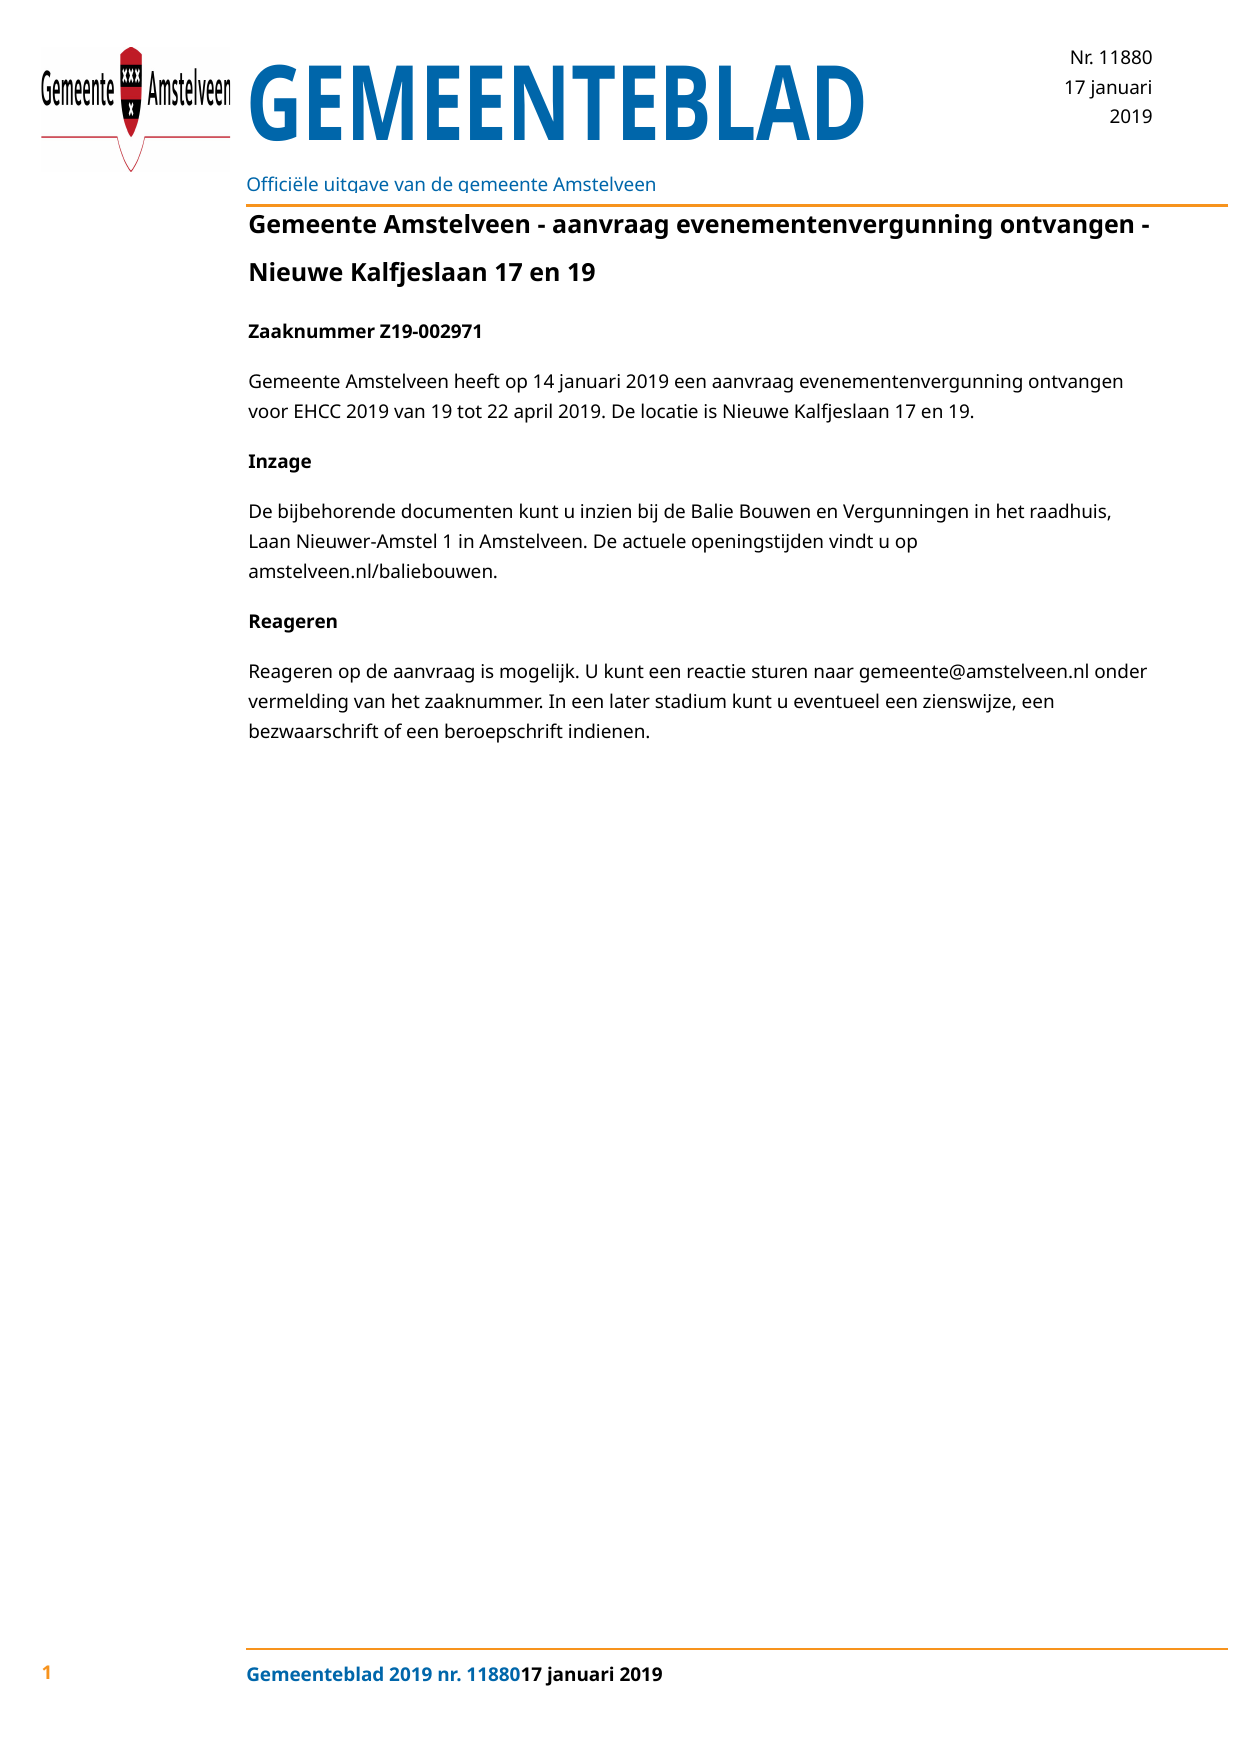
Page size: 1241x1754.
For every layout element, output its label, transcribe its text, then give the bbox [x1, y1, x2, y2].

text De bijbehorende documenten kunt u inzien bij de Balie Bouwen en Vergunningen in het raadhuis, Laan Nieuwer-Amstel 1 in Amstelveen. De actuele openingstijden vindt u op amstelveen.nl/baliebouwen. [248, 499, 1152, 584]
text Reageren op de aanvraag is mogelijk. U kunt een reactie sturen naar gemeente@amstelveen.nl onder vermelding van het zaaknummer. In een later stadium kunt u eventueel een zienswijze, een bezwaarschrift of een beroepschrift indienen. [248, 659, 1152, 744]
picture [41, 47, 231, 172]
text Reageren [248, 608, 1152, 634]
text Inzage [248, 448, 1152, 474]
text Gemeente Amstelveen - aanvraag evenementenvergunning ontvangen - Nieuwe Kalfjeslaan 17 en 19 [248, 207, 1152, 288]
text Zaaknummer Z19-002971 [248, 318, 1152, 344]
text Gemeente Amstelveen heeft op 14 januari 2019 een aanvraag evenementenvergunning ontvangen voor EHCC 2019 van 19 tot 22 april 2019. De locatie is Nieuwe Kalfjeslaan 17 en 19. [248, 368, 1152, 424]
